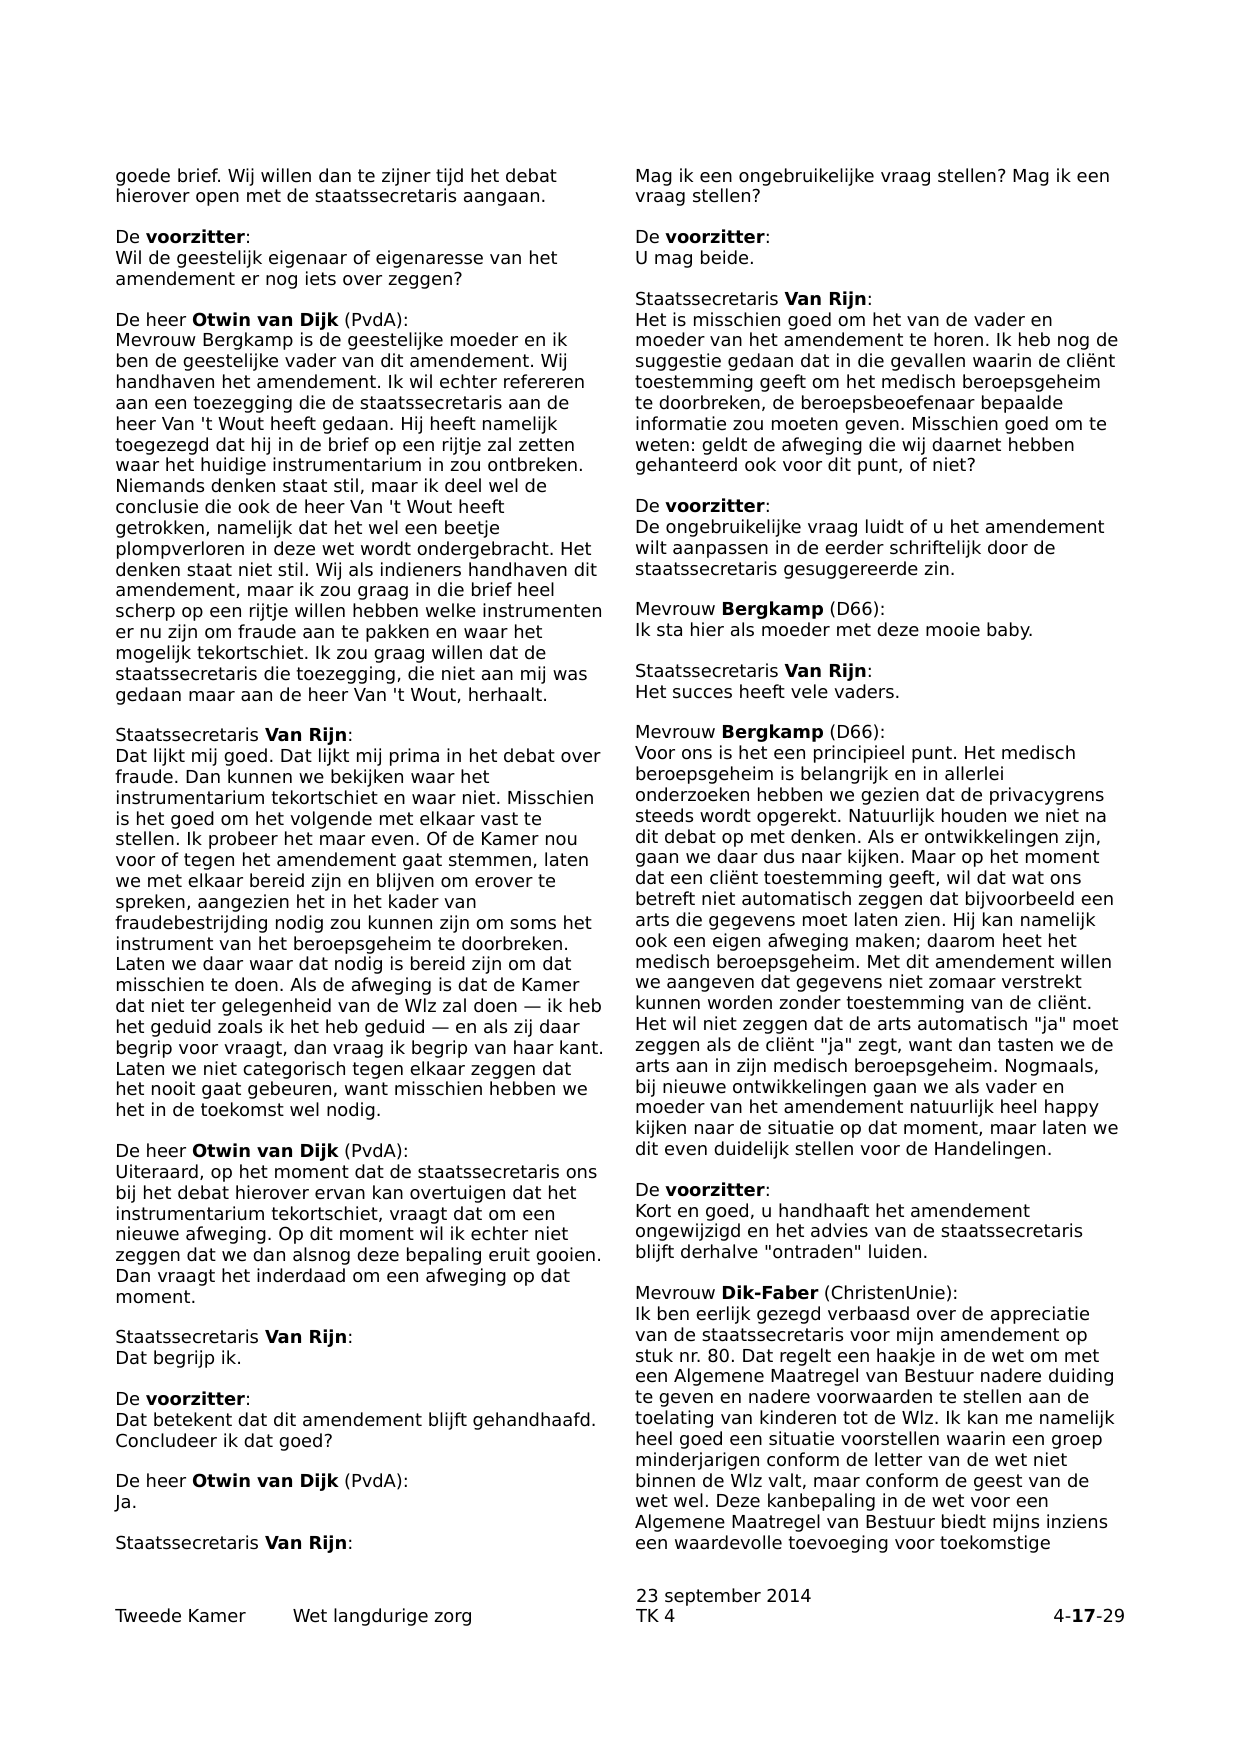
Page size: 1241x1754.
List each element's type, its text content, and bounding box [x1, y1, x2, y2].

text De heer Otwin van Dijk (PvdA): [115, 1471, 605, 1492]
text De voorzitter: [115, 227, 605, 248]
text De heer Otwin van Dijk (PvdA): [115, 1141, 605, 1162]
text Staatssecretaris Van Rijn: [115, 1533, 605, 1554]
text Mevrouw Bergkamp (D66): [635, 722, 1125, 743]
text Mag ik een ongebruikelijke vraag stellen? Mag ik een vraag stellen? [635, 165, 1125, 207]
text Ik ben eerlijk gezegd verbaasd over de appreciatie van de staatssecretaris voor mijn amendement op stuk nr. 80. Dat regelt een haakje in de wet om met een Algemene Maatregel van Bestuur nadere duiding te geven en nadere voorwaarden te stellen aan de toelating van kinderen tot de Wlz. Ik kan me namelijk heel goed een situatie voorstellen waarin een groep minderjarigen conform de letter van de wet niet binnen de Wlz valt, maar conform de geest van de wet wel. Deze kanbepaling in de wet voor een Algemene Maatregel van Bestuur biedt mijns inziens een waardevolle toevoeging voor toekomstige [635, 1304, 1125, 1554]
text De voorzitter: [115, 1389, 605, 1410]
text De voorzitter: [635, 1180, 1125, 1200]
text Staatssecretaris Van Rijn: [115, 725, 605, 746]
text Staatssecretaris Van Rijn: [115, 1327, 605, 1348]
text De ongebruikelijke vraag luidt of u het amendement wilt aanpassen in de eerder schriftelijk door de staatssecretaris gesuggereerde zin. [635, 517, 1125, 579]
text Staatssecretaris Van Rijn: [635, 288, 1125, 309]
text De heer Otwin van Dijk (PvdA): [115, 309, 605, 330]
text Het is misschien goed om het van de vader en moeder van het amendement te horen. Ik heb nog de suggestie gedaan dat in die gevallen waarin de cliënt toestemming geeft om het medisch beroepsgeheim te doorbreken, de beroepsbeoefenaar bepaalde informatie zou moeten geven. Misschien goed om te weten: geldt de afweging die wij daarnet hebben gehanteerd ook voor dit punt, of niet? [635, 309, 1125, 476]
text Ja. [115, 1492, 605, 1513]
text Wil de geestelijk eigenaar of eigenaresse van het amendement er nog iets over zeggen? [115, 248, 605, 289]
text Dat betekent dat dit amendement blijft gehandhaafd. Concludeer ik dat goed? [115, 1410, 605, 1451]
text Mevrouw Bergkamp is de geestelijke moeder en ik ben de geestelijke vader van dit amendement. Wij handhaven het amendement. Ik wil echter refereren aan een toezegging die de staatssecretaris aan de heer Van 't Wout heeft gedaan. Hij heeft namelijk toegezegd dat hij in de brief op een rijtje zal zetten waar het huidige instrumentarium in zou ontbreken. Niemands denken staat stil, maar ik deel wel de conclusie die ook de heer Van 't Wout heeft getrokken, namelijk dat het wel een beetje plompverloren in deze wet wordt ondergebracht. Het denken staat niet stil. Wij als indieners handhaven dit amendement, maar ik zou graag in die brief heel scherp op een rijtje willen hebben welke instrumenten er nu zijn om fraude aan te pakken en waar het mogelijk tekortschiet. Ik zou graag willen dat de staatssecretaris die toezegging, die niet aan mij was gedaan maar aan de heer Van 't Wout, herhaalt. [115, 330, 605, 705]
text De voorzitter: [635, 227, 1125, 248]
text Het succes heeft vele vaders. [635, 681, 1125, 702]
text Voor ons is het een principieel punt. Het medisch beroepsgeheim is belangrijk en in allerlei onderzoeken hebben we gezien dat de privacygrens steeds wordt opgerekt. Natuurlijk houden we niet na dit debat op met denken. Als er ontwikkelingen zijn, gaan we daar dus naar kijken. Maar op het moment dat een cliënt toestemming geeft, wil dat wat ons betreft niet automatisch zeggen dat bijvoorbeeld een arts die gegevens moet laten zien. Hij kan namelijk ook een eigen afweging maken; daarom heet het medisch beroepsgeheim. Met dit amendement willen we aangeven dat gegevens niet zomaar verstrekt kunnen worden zonder toestemming van de cliënt. Het wil niet zeggen dat de arts automatisch "ja" moet zeggen als de cliënt "ja" zegt, want dan tasten we de arts aan in zijn medisch beroepsgeheim. Nogmaals, bij nieuwe ontwikkelingen gaan we als vader en moeder van het amendement natuurlijk heel happy kijken naar de situatie op dat moment, maar laten we dit even duidelijk stellen voor de Handelingen. [635, 743, 1125, 1160]
text Staatssecretaris Van Rijn: [635, 661, 1125, 681]
text Dat begrijp ik. [115, 1348, 605, 1369]
text Mevrouw Dik-Faber (ChristenUnie): [635, 1283, 1125, 1304]
text Ik sta hier als moeder met deze mooie baby. [635, 620, 1125, 641]
text goede brief. Wij willen dan te zijner tijd het debat hierover open met de staatssecretaris aangaan. [115, 165, 605, 207]
text Kort en goed, u handhaaft het amendement ongewijzigd en het advies van de staatssecretaris blijft derhalve "ontraden" luiden. [635, 1200, 1125, 1263]
text Uiteraard, op het moment dat de staatssecretaris ons bij het debat hierover ervan kan overtuigen dat het instrumentarium tekortschiet, vraagt dat om een nieuwe afweging. Op dit moment wil ik echter niet zeggen dat we dan alsnog deze bepaling eruit gooien. Dan vraagt het inderdaad om een afweging op dat moment. [115, 1162, 605, 1307]
text Mevrouw Bergkamp (D66): [635, 599, 1125, 620]
text De voorzitter: [635, 496, 1125, 517]
text U mag beide. [635, 248, 1125, 268]
text Dat lijkt mij goed. Dat lijkt mij prima in het debat over fraude. Dan kunnen we bekijken waar het instrumentarium tekortschiet en waar niet. Misschien is het goed om het volgende met elkaar vast te stellen. Ik probeer het maar even. Of de Kamer nou voor of tegen het amendement gaat stemmen, laten we met elkaar bereid zijn en blijven om erover te spreken, aangezien het in het kader van fraudebestrijding nodig zou kunnen zijn om soms het instrument van het beroepsgeheim te doorbreken. Laten we daar waar dat nodig is bereid zijn om dat misschien te doen. Als de afweging is dat de Kamer dat niet ter gelegenheid van de Wlz zal doen — ik heb het geduid zoals ik het heb geduid — en als zij daar begrip voor vraagt, dan vraag ik begrip van haar kant. Laten we niet categorisch tegen elkaar zeggen dat het nooit gaat gebeuren, want misschien hebben we het in de toekomst wel nodig. [115, 746, 605, 1121]
